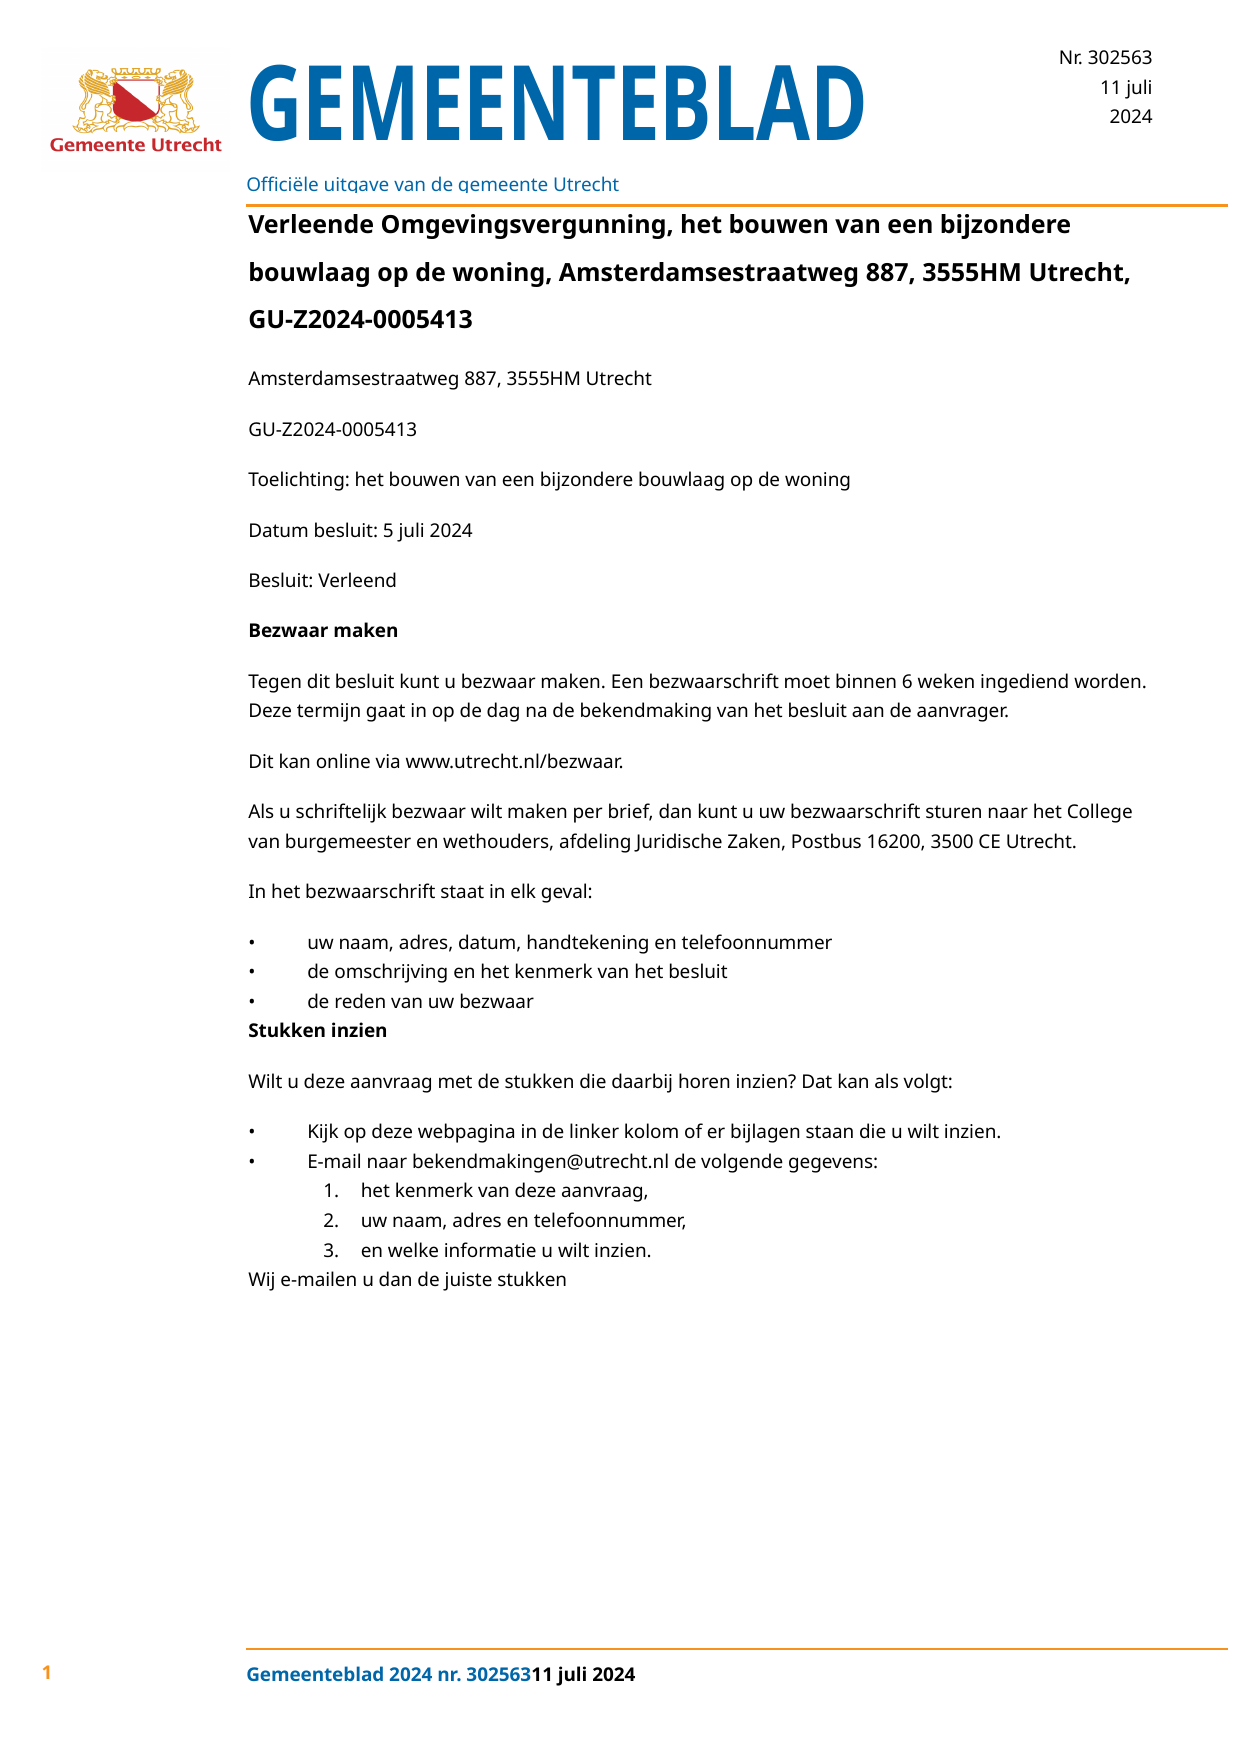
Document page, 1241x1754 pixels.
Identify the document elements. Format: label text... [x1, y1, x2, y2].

text Toelichting: het bouwen van een bijzondere bouwlaag op de woning [248, 466, 1152, 492]
text Als u schriftelijk bezwaar wilt maken per brief, dan kunt u uw bezwaarschrift sturen naar het College van burgemeester en wethouders, afdeling Juridische Zaken, Postbus 16200, 3500 CE Utrecht. [248, 798, 1152, 854]
text Bezwaar maken [248, 618, 1152, 643]
list E-mail naar bekendmakingen@utrecht.nl de volgende gegevens: [248, 1148, 1152, 1174]
text Datum besluit: 5 juli 2024 [248, 517, 1152, 542]
text Besluit: Verleend [248, 567, 1152, 593]
text Dit kan online via www.utrecht.nl/bezwaar. [248, 748, 1152, 774]
list en welke informatie u wilt inzien. [323, 1237, 1152, 1262]
list Kijk op deze webpagina in de linker kolom of er bijlagen staan die u wilt inzien. [248, 1118, 1152, 1144]
list uw naam, adres, datum, handtekening en telefoonnummer [248, 929, 1152, 954]
text Wilt u deze aanvraag met de stukken die daarbij horen inzien? Dat kan als volgt: [248, 1068, 1152, 1094]
text Amsterdamsestraatweg 887, 3555HM Utrecht [248, 366, 1152, 391]
text GU-Z2024-0005413 [248, 416, 1152, 442]
text In het bezwaarschrift staat in elk geval: [248, 878, 1152, 904]
list de reden van uw bezwaar [248, 988, 1152, 1014]
picture [41, 47, 231, 172]
text Tegen dit besluit kunt u bezwaar maken. Een bezwaarschrift moet binnen 6 weken ingediend worden. Deze termijn gaat in op de dag na de bekendmaking van het besluit aan de aanvrager. [248, 668, 1152, 723]
list uw naam, adres en telefoonnummer, [323, 1207, 1152, 1233]
list het kenmerk van deze aanvraag, [323, 1178, 1152, 1203]
list de omschrijving en het kenmerk van het besluit [248, 958, 1152, 984]
text Wij e-mailen u dan de juiste stukken [248, 1266, 1152, 1292]
text Stukken inzien [248, 1018, 1152, 1043]
text Verleende Omgevingsvergunning, het bouwen van een bijzondere bouwlaag op de woning, Amsterdamsestraatweg 887, 3555HM Utrecht, GU-Z2024-0005413 [248, 207, 1152, 336]
